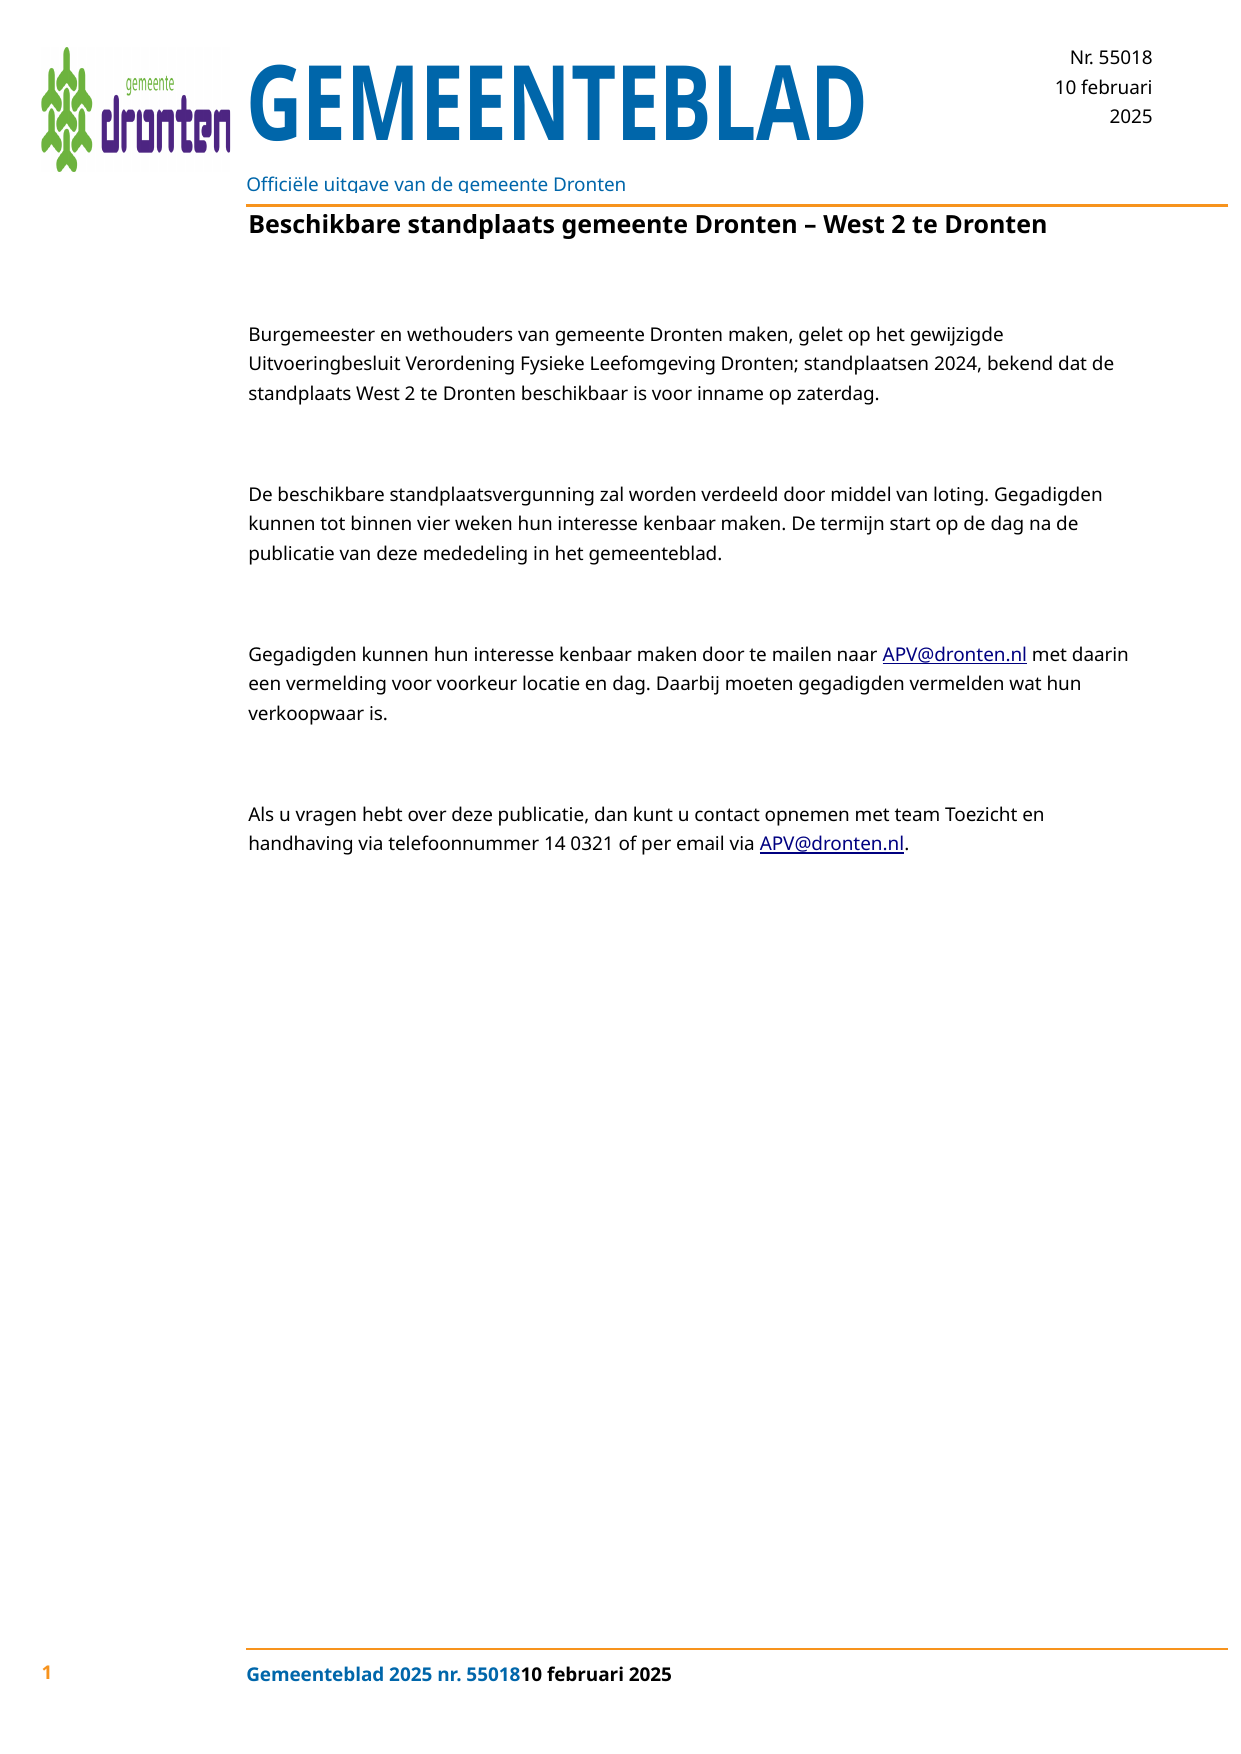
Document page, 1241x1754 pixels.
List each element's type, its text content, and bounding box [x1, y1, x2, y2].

text Gegadigden kunnen hun interesse kenbaar maken door te mailen naar APV@dronten.nl met daarin een vermelding voor voorkeur locatie en dag. Daarbij moeten gegadigden vermelden wat hun verkoopwaar is. [248, 641, 1152, 726]
text Burgemeester en wethouders van gemeente Dronten maken, gelet op het gewijzigde Uitvoeringbesluit Verordening Fysieke Leefomgeving Dronten; standplaatsen 2024, bekend dat de standplaats West 2 te Dronten beschikbaar is voor inname op zaterdag. [248, 321, 1152, 406]
text Beschikbare standplaats gemeente Dronten – West 2 te Dronten [248, 207, 1152, 241]
text Als u vragen hebt over deze publicatie, dan kunt u contact opnemen met team Toezicht en handhaving via telefoonnummer 14 0321 of per email via APV@dronten.nl. [248, 801, 1152, 856]
text De beschikbare standplaatsvergunning zal worden verdeeld door middel van loting. Gegadigden kunnen tot binnen vier weken hun interesse kenbaar maken. De termijn start op de dag na de publicatie van deze mededeling in het gemeenteblad. [248, 481, 1152, 566]
picture [41, 47, 231, 172]
